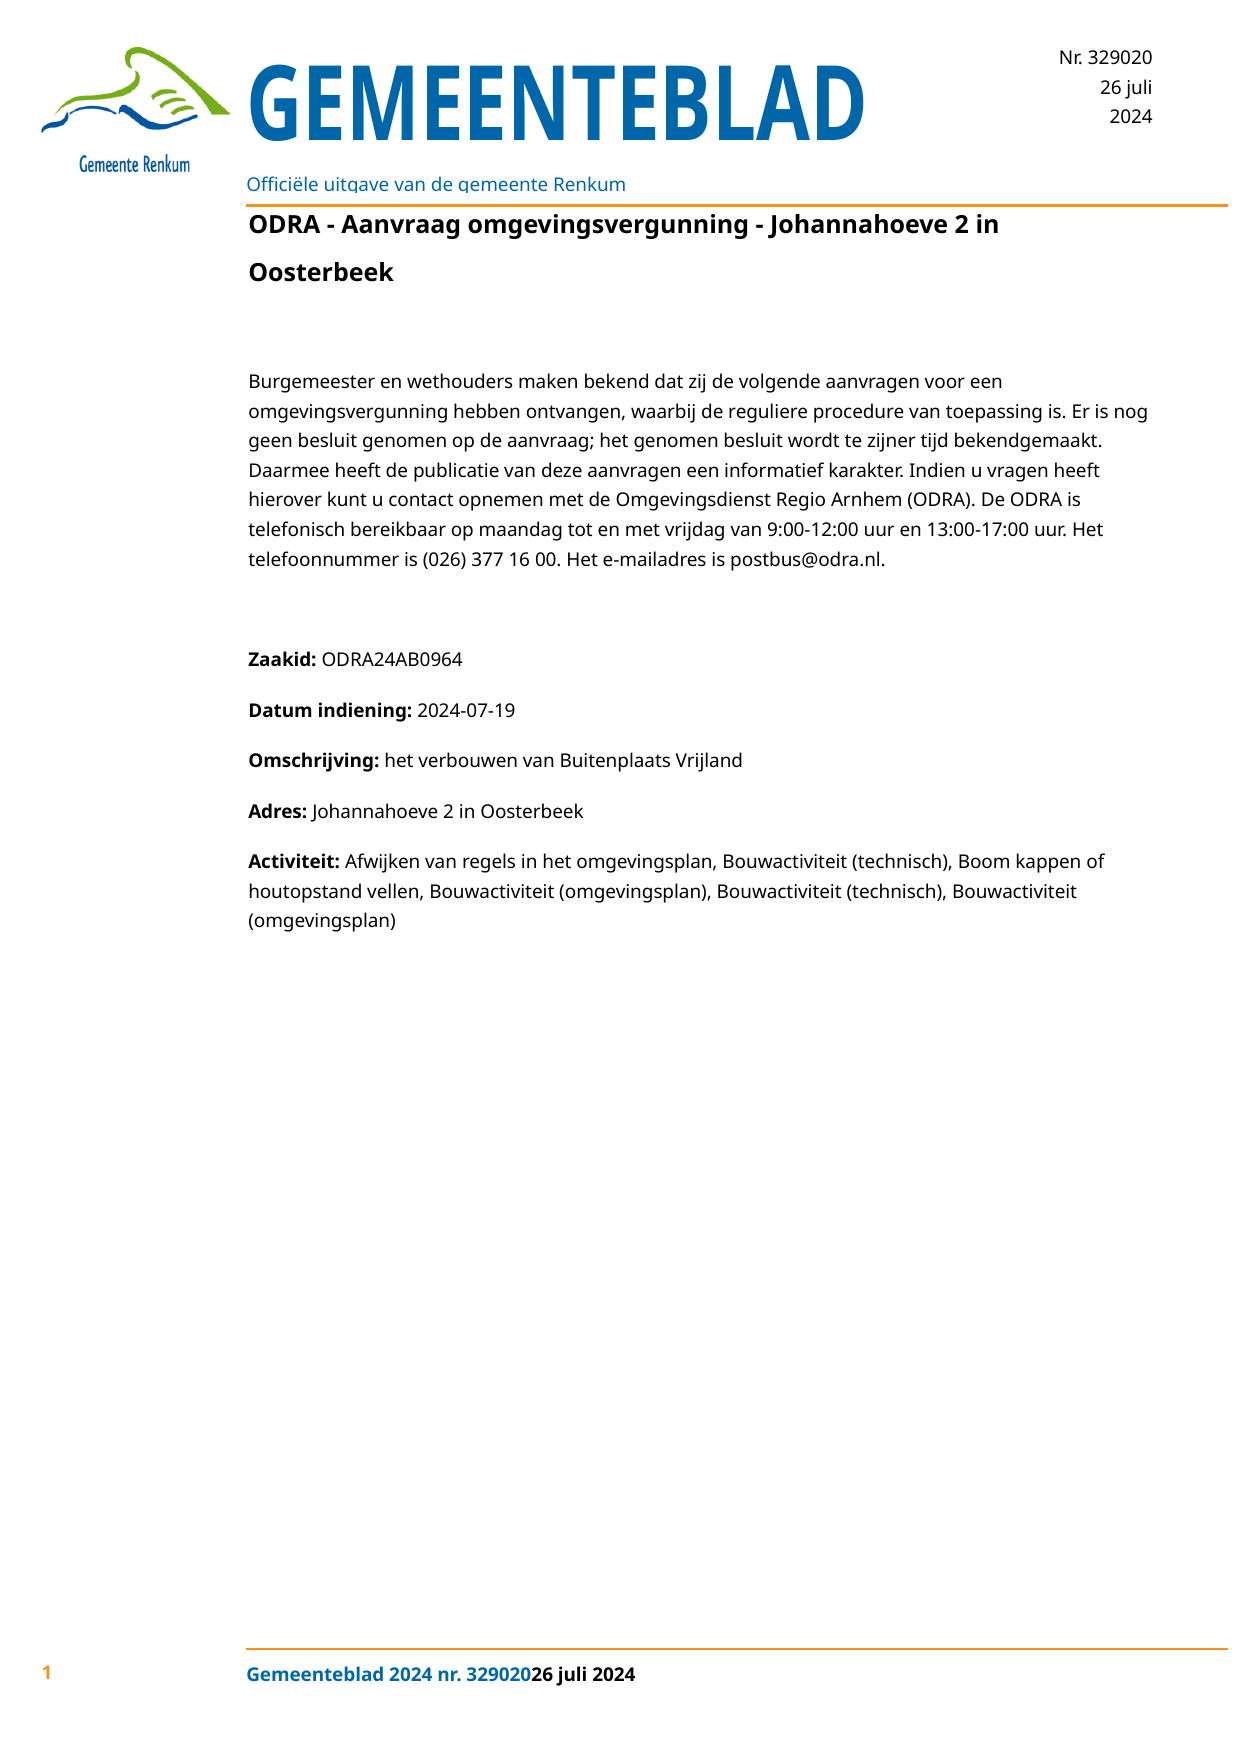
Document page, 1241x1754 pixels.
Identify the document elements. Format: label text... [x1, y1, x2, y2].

text Zaakid: ODRA24AB0964 [248, 647, 1152, 672]
picture [41, 47, 231, 172]
text Adres: Johannahoeve 2 in Oosterbeek [248, 798, 1152, 824]
text Datum indiening: 2024-07-19 [248, 697, 1152, 723]
text Omschrijving: het verbouwen van Buitenplaats Vrijland [248, 747, 1152, 773]
text Activiteit: Afwijken van regels in het omgevingsplan, Bouwactiviteit (technisch), Boom kappen of houtopstand vellen, Bouwactiviteit (omgevingsplan), Bouwactiviteit (technisch), Bouwactiviteit (omgevingsplan) [248, 848, 1152, 933]
text Burgemeester en wethouders maken bekend dat zij de volgende aanvragen voor een omgevingsvergunning hebben ontvangen, waarbij de reguliere procedure van toepassing is. Er is nog geen besluit genomen op de aanvraag; het genomen besluit wordt te zijner tijd bekendgemaakt. Daarmee heeft de publicatie van deze aanvragen een informatief karakter. Indien u vragen heeft hierover kunt u contact opnemen met de Omgevingsdienst Regio Arnhem (ODRA). De ODRA is telefonisch bereikbaar op maandag tot en met vrijdag van 9:00-12:00 uur en 13:00-17:00 uur. Het telefoonnummer is (026) 377 16 00. Het e-mailadres is postbus@odra.nl. [248, 368, 1152, 572]
text ODRA - Aanvraag omgevingsvergunning - Johannahoeve 2 in Oosterbeek [248, 207, 1152, 288]
